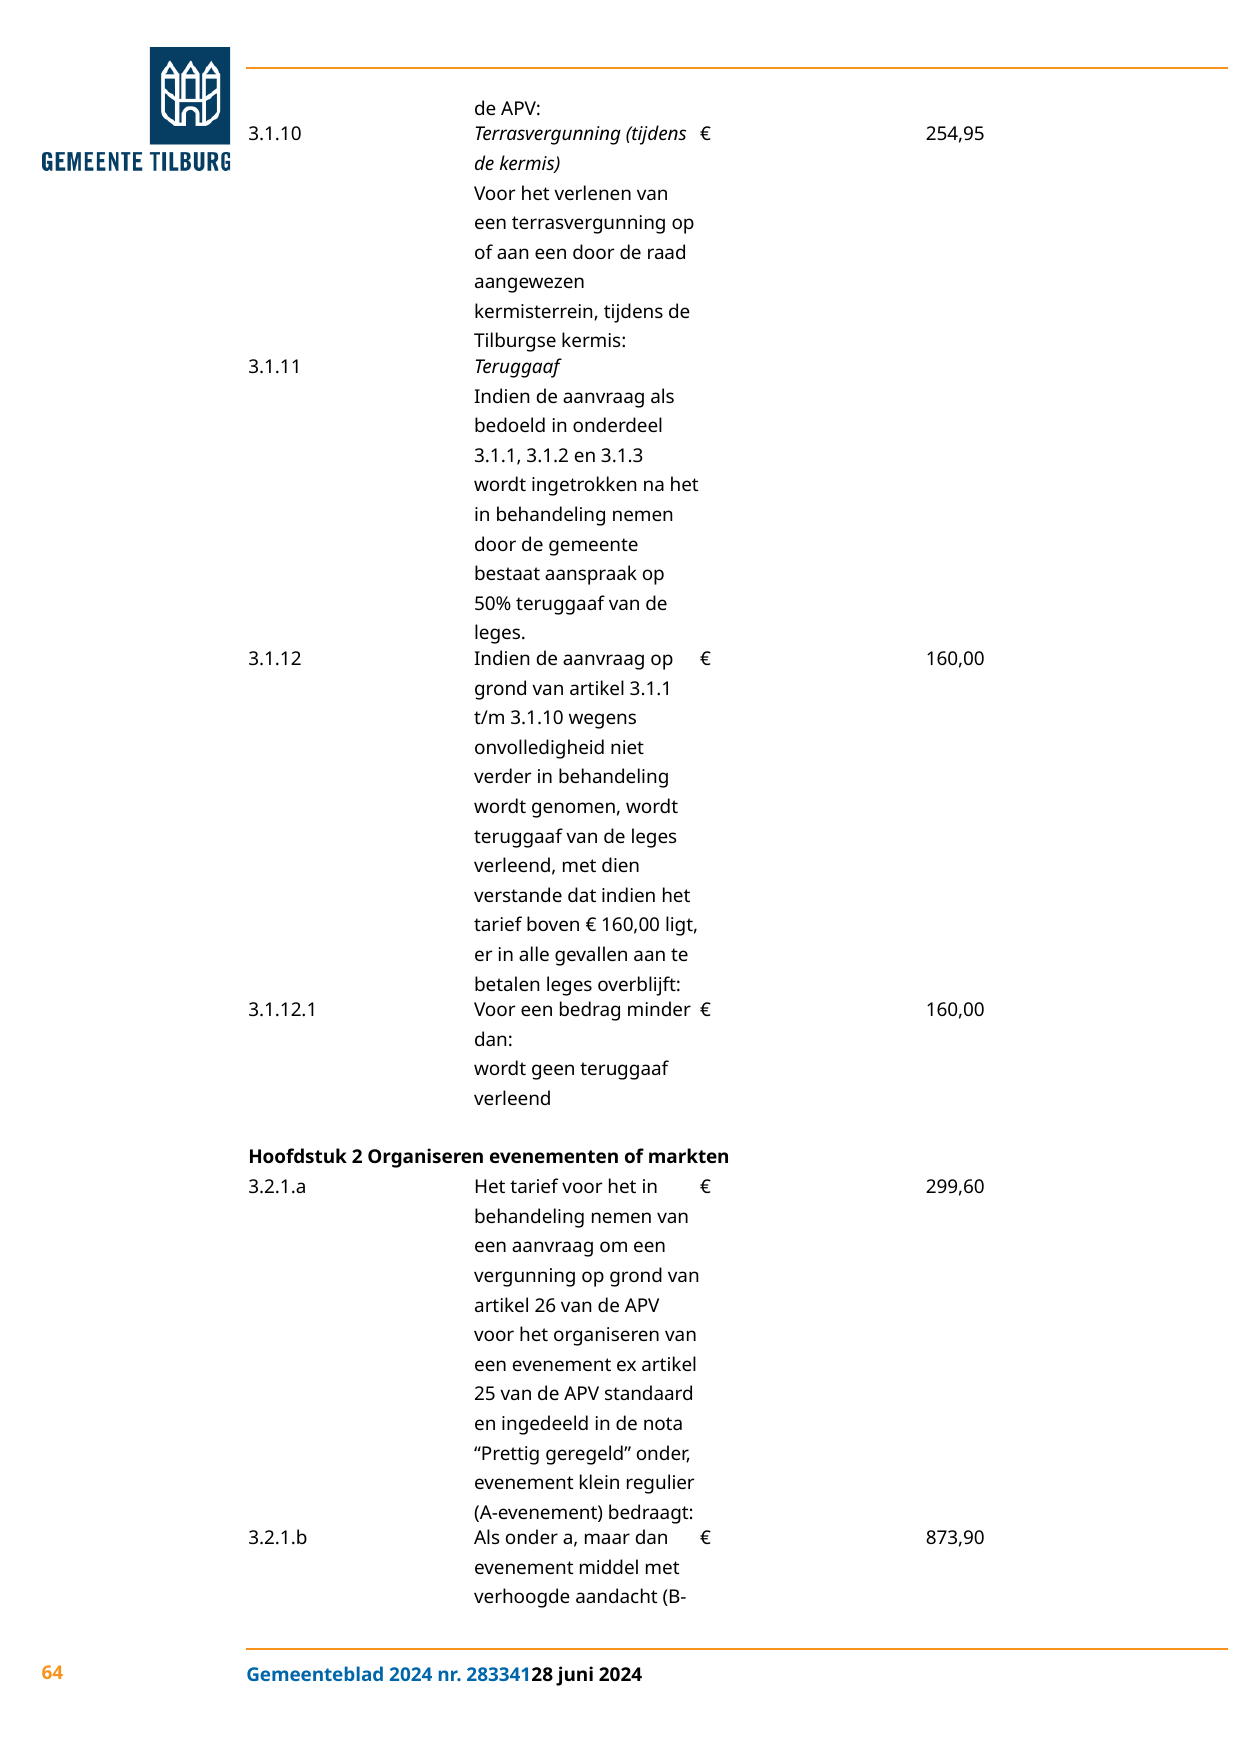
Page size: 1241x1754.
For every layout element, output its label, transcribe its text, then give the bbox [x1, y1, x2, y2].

table_cell Terrasvergunning (tijdens de kermis) Voor het verlenen van een terrasvergunning op of aan een door de raad aangewezen kermisterrein, tijdens de Tilburgse kermis: [474, 121, 700, 353]
table_cell Indien de aanvraag op grond van artikel 3.1.1 t/m 3.1.10 wegens onvolledigheid niet verder in behandeling wordt genomen, wordt teruggaaf van de leges verleend, met dien verstande dat indien het tarief boven € 160,00 ligt, er in alle gevallen aan te betalen leges overblijft: [474, 645, 700, 996]
table_cell € [700, 645, 926, 996]
table_cell 3.2.1.b [248, 1525, 474, 1609]
table_cell € [700, 121, 926, 353]
table_cell [700, 95, 926, 121]
table_cell [926, 95, 1152, 121]
picture [41, 47, 231, 172]
table_cell Teruggaaf Indien de aanvraag als bedoeld in onderdeel 3.1.1, 3.1.2 en 3.1.3 wordt ingetrokken na het in behandeling nemen door de gemeente bestaat aanspraak op 50% teruggaaf van de leges. [474, 353, 700, 645]
table_cell 873,90 [926, 1525, 1152, 1609]
table_cell [248, 95, 474, 121]
table_header € [700, 1174, 926, 1524]
table_cell Als onder a, maar dan evenement middel met verhoogde aandacht (B- [474, 1525, 700, 1609]
table_cell de APV: [474, 95, 700, 121]
table_cell [926, 353, 1152, 645]
table_cell 3.1.11 [248, 353, 474, 645]
table_cell 3.1.12 [248, 645, 474, 996]
table_header 299,60 [926, 1174, 1152, 1524]
text Hoofdstuk 2 Organiseren evenementen of markten [248, 1144, 1152, 1169]
table_cell 160,00 [926, 645, 1152, 996]
table_header Het tarief voor het in behandeling nemen van een aanvraag om een vergunning op grond van artikel 26 van de APV voor het organiseren van een evenement ex artikel 25 van de APV standaard en ingedeeld in de nota “Prettig geregeld” onder, evenement klein regulier (A-evenement) bedraagt: [474, 1174, 700, 1524]
table_header 3.2.1.a [248, 1174, 474, 1524]
table_cell 3.1.12.1 [248, 996, 474, 1111]
table_cell 254,95 [926, 121, 1152, 353]
table_cell Voor een bedrag minder dan: wordt geen teruggaaf verleend [474, 996, 700, 1111]
table_cell € [700, 1525, 926, 1609]
table_cell 3.1.10 [248, 121, 474, 353]
table_cell € [700, 996, 926, 1111]
table_cell 160,00 [926, 996, 1152, 1111]
table_cell [700, 353, 926, 645]
